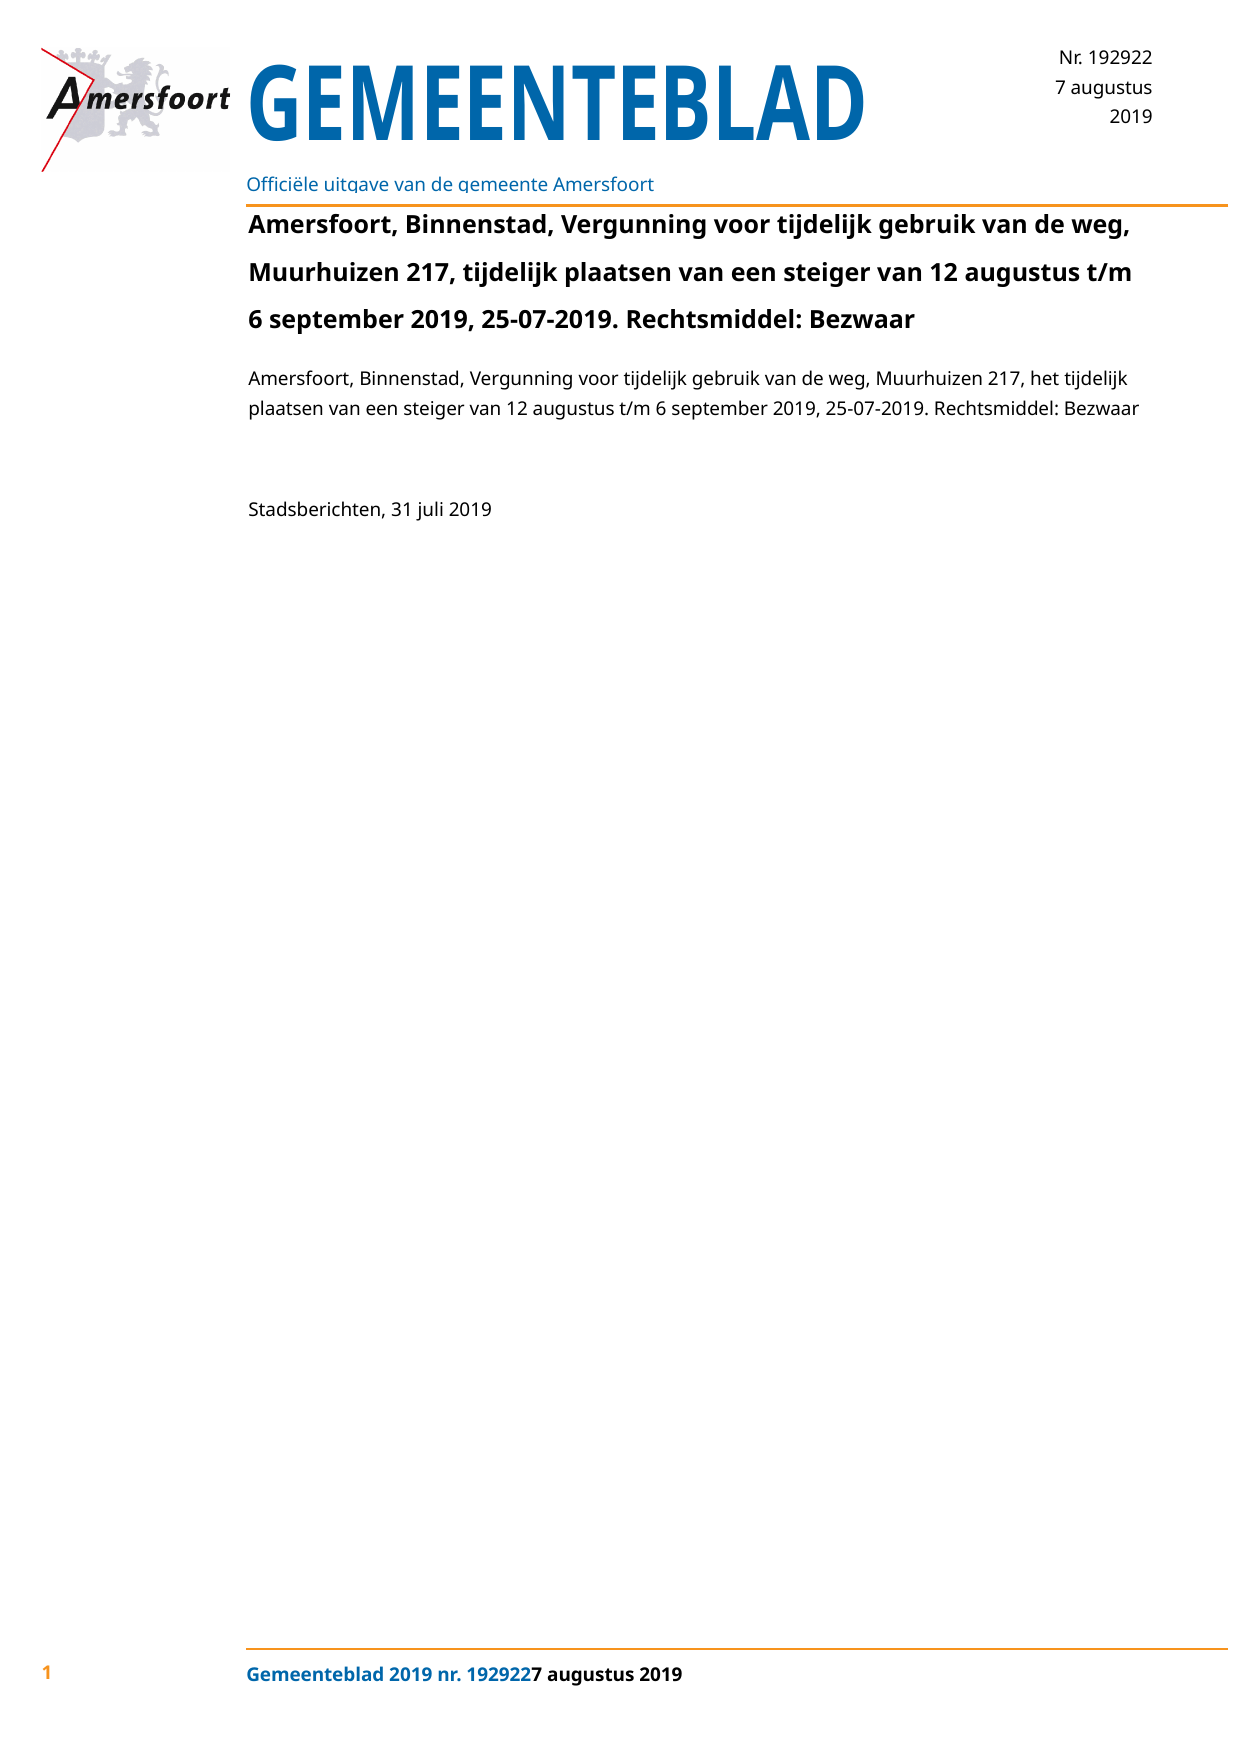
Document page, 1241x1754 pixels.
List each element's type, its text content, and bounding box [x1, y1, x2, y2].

picture [41, 47, 231, 172]
text Stadsberichten, 31 juli 2019 [248, 496, 1152, 522]
text Amersfoort, Binnenstad, Vergunning voor tijdelijk gebruik van de weg, Muurhuizen 217, tijdelijk plaatsen van een steiger van 12 augustus t/m 6 september 2019, 25-07-2019. Rechtsmiddel: Bezwaar [248, 207, 1152, 336]
text Amersfoort, Binnenstad, Vergunning voor tijdelijk gebruik van de weg, Muurhuizen 217, het tijdelijk plaatsen van een steiger van 12 augustus t/m 6 september 2019, 25-07-2019. Rechtsmiddel: Bezwaar [248, 366, 1152, 421]
